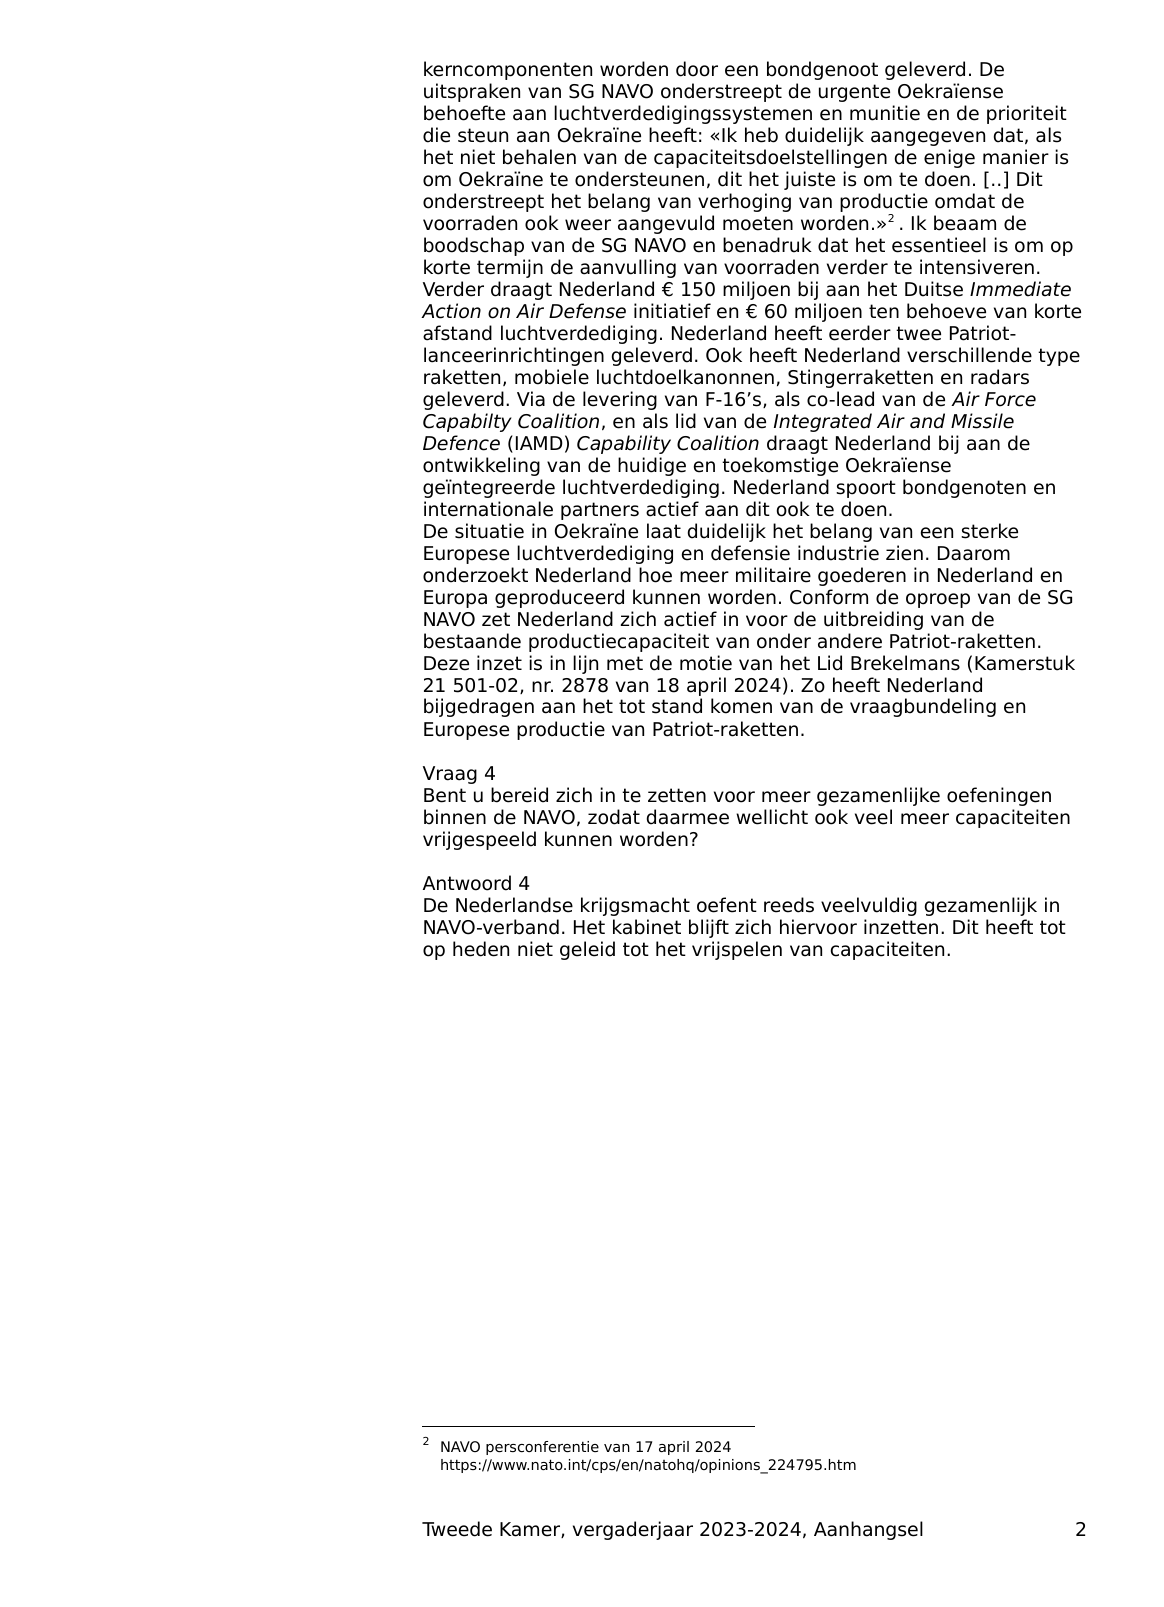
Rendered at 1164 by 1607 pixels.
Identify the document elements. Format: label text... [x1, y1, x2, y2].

text De Nederlandse krijgsmacht oefent reeds veelvuldig gezamenlijk in NAVO-verband. Het kabinet blijft zich hiervoor inzetten. Dit heeft tot op heden niet geleid tot het vrijspelen van capaciteiten. [422, 895, 1087, 961]
text NAVO persconferentie van 17 april 2024 https://www.nato.int/cps/en/natohq/opinions_224795.htm [422, 1435, 1087, 1474]
text Antwoord 4 [422, 873, 1087, 895]
text Vraag 4 [422, 763, 1087, 784]
text Verder draagt Nederland € 150 miljoen bij aan het Duitse Immediate Action on Air Defense initiatief en € 60 miljoen ten behoeve van korte afstand luchtverdediging. Nederland heeft eerder twee Patriot-lanceerinrichtingen geleverd. Ook heeft Nederland verschillende type raketten, mobiele luchtdoelkanonnen, Stingerraketten en radars geleverd. Via de levering van F-16’s, als co-lead van de Air Force Capabilty Coalition, en als lid van de Integrated Air and Missile Defence (IAMD) Capability Coalition draagt Nederland bij aan de ontwikkeling van de huidige en toekomstige Oekraïense geïntegreerde luchtverdediging. Nederland spoort bondgenoten en internationale partners actief aan dit ook te doen. [422, 279, 1087, 521]
text kerncomponenten worden door een bondgenoot geleverd. De uitspraken van SG NAVO onderstreept de urgente Oekraïense behoefte aan luchtverdedigingssystemen en munitie en de prioriteit die steun aan Oekraïne heeft: «Ik heb duidelijk aangegeven dat, als het niet behalen van de capaciteitsdoelstellingen de enige manier is om Oekraïne te ondersteunen, dit het juiste is om te doen. [..] Dit onderstreept het belang van verhoging van productie omdat de voorraden ook weer aangevuld moeten worden.». Ik beaam de boodschap van de SG NAVO en benadruk dat het essentieel is om op korte termijn de aanvulling van voorraden verder te intensiveren. [422, 59, 1087, 279]
text De situatie in Oekraïne laat duidelijk het belang van een sterke Europese luchtverdediging en defensie industrie zien. Daarom onderzoekt Nederland hoe meer militaire goederen in Nederland en Europa geproduceerd kunnen worden. Conform de oproep van de SG NAVO zet Nederland zich actief in voor de uitbreiding van de bestaande productiecapaciteit van onder andere Patriot-raketten. Deze inzet is in lijn met de motie van het Lid Brekelmans (Kamerstuk 21 501-02, nr. 2878 van 18 april 2024). Zo heeft Nederland bijgedragen aan het tot stand komen van de vraagbundeling en Europese productie van Patriot-raketten. [422, 521, 1087, 740]
text Bent u bereid zich in te zetten voor meer gezamenlijke oefeningen binnen de NAVO, zodat daarmee wellicht ook veel meer capaciteiten vrijgespeeld kunnen worden? [422, 784, 1087, 851]
